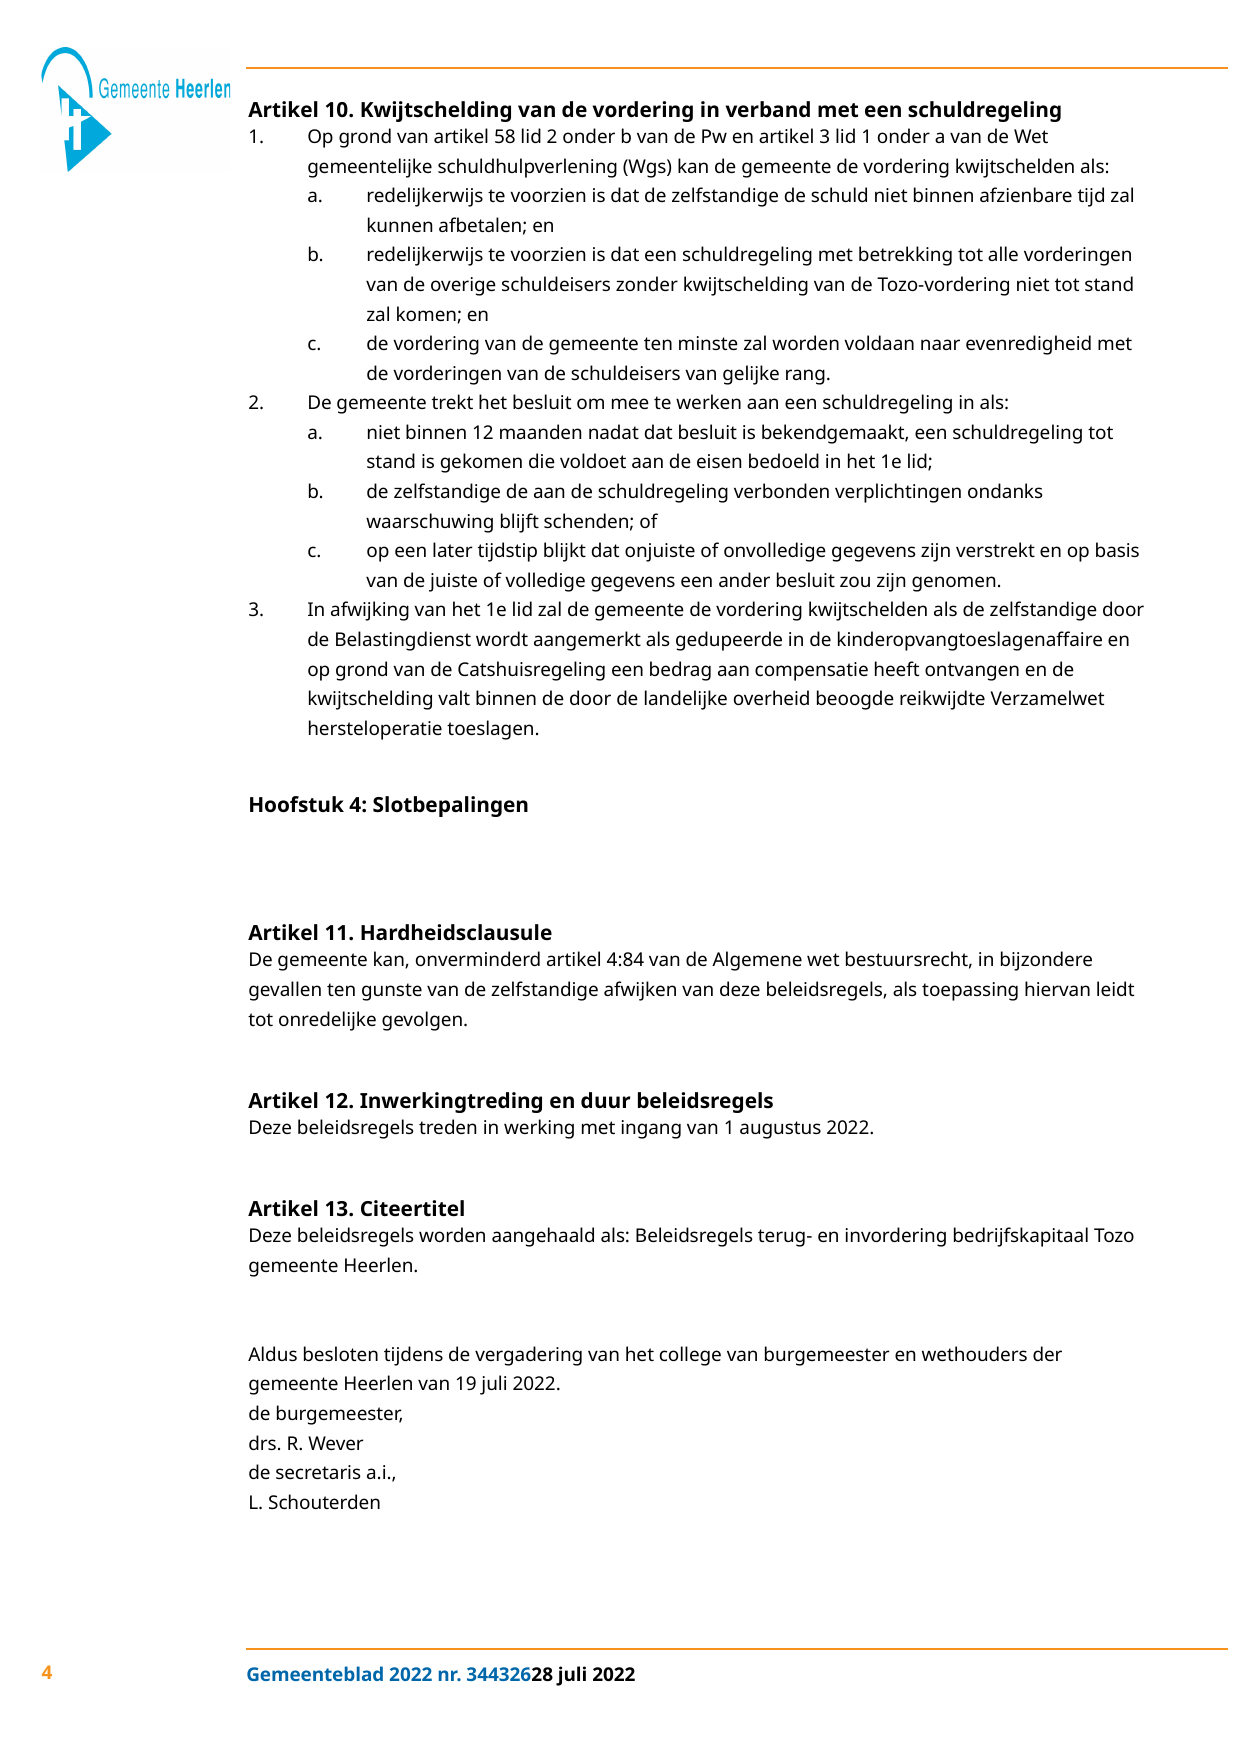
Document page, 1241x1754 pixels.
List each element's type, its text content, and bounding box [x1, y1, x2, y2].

text De gemeente kan, onverminderd artikel 4:84 van de Algemene wet bestuursrecht, in bijzondere gevallen ten gunste van de zelfstandige afwijken van deze beleidsregels, als toepassing hiervan leidt tot onredelijke gevolgen. [248, 947, 1152, 1032]
text drs. R. Wever [248, 1430, 1152, 1456]
list op een later tijdstip blijkt dat onjuiste of onvolledige gegevens zijn verstrekt en op basis van de juiste of volledige gegevens een ander besluit zou zijn genomen. [307, 537, 1152, 593]
text Artikel 12. Inwerkingtreding en duur beleidsregels [248, 1086, 1152, 1114]
text de secretaris a.i., [248, 1459, 1152, 1485]
picture [41, 47, 59, 70]
text L. Schouterden [248, 1489, 1152, 1515]
picture [41, 47, 231, 172]
list Op grond van artikel 58 lid 2 onder b van de Pw en artikel 3 lid 1 onder a van de Wet gemeentelijke schuldhulpverlening (Wgs) kan de gemeente de vordering kwijtschelden als: [248, 123, 1152, 178]
text Deze beleidsregels worden aangehaald als: Beleidsregels terug- en invordering bedrijfskapitaal Tozo gemeente Heerlen. [248, 1223, 1152, 1278]
list redelijkerwijs te voorzien is dat een schuldregeling met betrekking tot alle vorderingen van de overige schuldeisers zonder kwijtschelding van de Tozo-vordering niet tot stand zal komen; en [307, 242, 1152, 326]
list de vordering van de gemeente ten minste zal worden voldaan naar evenredigheid met de vorderingen van de schuldeisers van gelijke rang. [307, 330, 1152, 386]
text Deze beleidsregels treden in werking met ingang van 1 augustus 2022. [248, 1114, 1152, 1140]
text Aldus besloten tijdens de vergadering van het college van burgemeester en wethouders der gemeente Heerlen van 19 juli 2022. [248, 1341, 1152, 1396]
text Hoofstuk 4: Slotbepalingen [248, 790, 1152, 818]
list niet binnen 12 maanden nadat dat besluit is bekendgemaakt, een schuldregeling tot stand is gekomen die voldoet aan de eisen bedoeld in het 1e lid; [307, 419, 1152, 474]
list In afwijking van het 1e lid zal de gemeente de vordering kwijtschelden als de zelfstandige door de Belastingdienst wordt aangemerkt als gedupeerde in de kinderopvangtoeslagenaffaire en op grond van de Catshuisregeling een bedrag aan compensatie heeft ontvangen en de kwijtschelding valt binnen de door de landelijke overheid beoogde reikwijdte Verzamelwet hersteloperatie toeslagen. [248, 597, 1152, 741]
text Artikel 10. Kwijtschelding van de vordering in verband met een schuldregeling [248, 95, 1152, 123]
list de zelfstandige de aan de schuldregeling verbonden verplichtingen ondanks waarschuwing blijft schenden; of [307, 478, 1152, 533]
text Artikel 13. Citeertitel [248, 1194, 1152, 1223]
text de burgemeester, [248, 1400, 1152, 1426]
text Artikel 11. Hardheidsclausule [248, 918, 1152, 947]
list redelijkerwijs te voorzien is dat de zelfstandige de schuld niet binnen afzienbare tijd zal kunnen afbetalen; en [307, 182, 1152, 238]
list De gemeente trekt het besluit om mee te werken aan een schuldregeling in als: [248, 389, 1152, 415]
